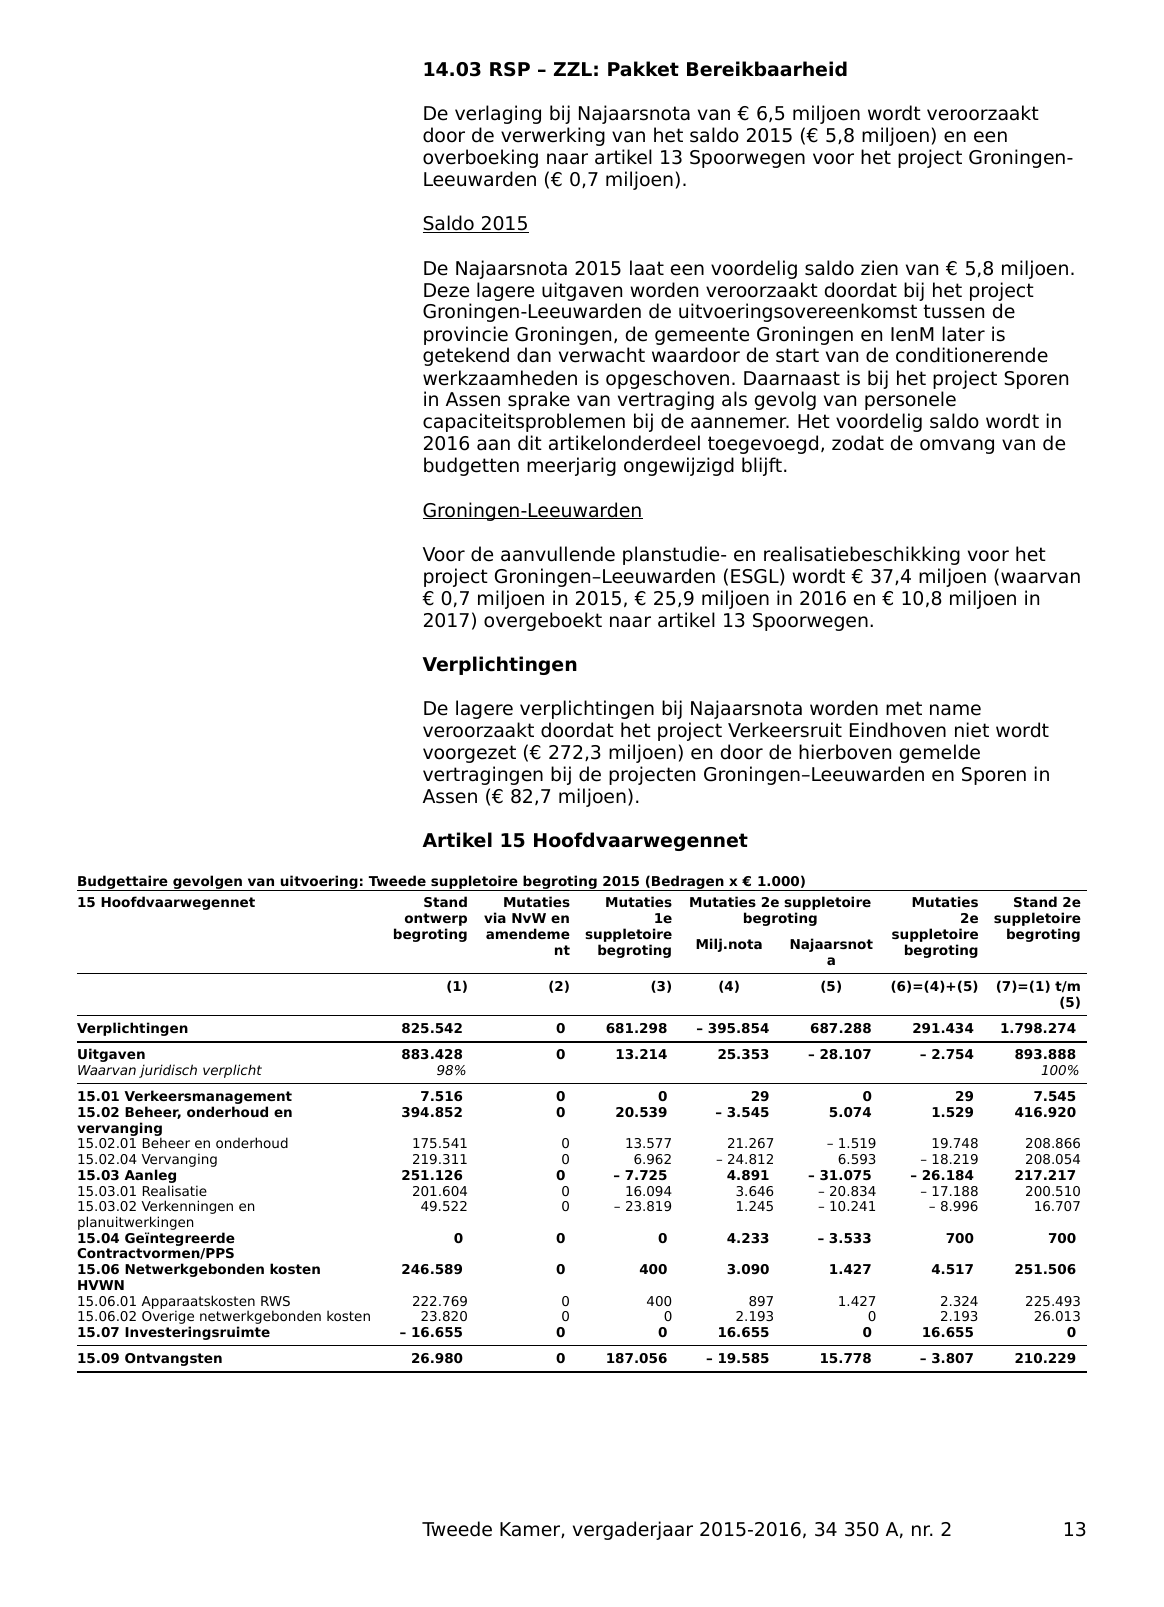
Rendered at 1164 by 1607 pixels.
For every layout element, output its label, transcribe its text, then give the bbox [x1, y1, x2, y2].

table_cell Stand 2e suppletoire begroting [984, 891, 1087, 973]
table_cell 0 [576, 1231, 678, 1262]
table_cell – 18.219 [882, 1152, 984, 1168]
table_cell (3) [576, 974, 678, 1015]
table_cell 0 [984, 1325, 1087, 1345]
table_cell 400 [576, 1262, 678, 1293]
table_cell 0 [474, 1168, 576, 1183]
text De lagere verplichtingen bij Najaarsnota worden met name veroorzaakt doordat het project Verkeersruit Eindhoven niet wordt voorgezet (€ 272,3 miljoen) en door de hierboven gemelde vertragingen bij de projecten Groningen–Leeuwarden en Sporen in Assen (€ 82,7 miljoen). [422, 698, 1087, 808]
table_cell – 8.996 [882, 1199, 984, 1231]
table_cell 251.126 [371, 1168, 473, 1183]
table_cell 49.522 [371, 1199, 473, 1231]
table_cell 13.214 [576, 1043, 678, 1063]
table_cell 1.245 [678, 1199, 780, 1231]
table_cell Uitgaven [77, 1043, 371, 1063]
table_cell Stand ontwerp begroting [371, 891, 473, 973]
table_cell 0 [474, 1199, 576, 1231]
text De verlaging bij Najaarsnota van € 6,5 miljoen wordt veroorzaakt door de verwerking van het saldo 2015 (€ 5,8 miljoen) en een overboeking naar artikel 13 Spoorwegen voor het project Groningen-Leeuwarden (€ 0,7 miljoen). [422, 103, 1087, 191]
table_cell – 3.545 [678, 1105, 780, 1136]
subtitle Verplichtingen [422, 654, 1087, 676]
table_cell Mutaties 2e suppletoire begroting [678, 891, 882, 931]
table_cell 0 [474, 1152, 576, 1168]
table_cell Mutaties 2e suppletoire begroting [882, 891, 984, 973]
text De Najaarsnota 2015 laat een voordelig saldo zien van € 5,8 miljoen. Deze lagere uitgaven worden veroorzaakt doordat bij het project Groningen-Leeuwarden de uitvoeringsovereenkomst tussen de provincie Groningen, de gemeente Groningen en IenM later is getekend dan verwacht waardoor de start van de conditionerende werkzaamheden is opgeschoven. Daarnaast is bij het project Sporen in Assen sprake van vertraging als gevolg van personele capaciteitsproblemen bij de aannemer. Het voordelig saldo wordt in 2016 aan dit artikelonderdeel toegevoegd, zodat de omvang van de budgetten meerjarig ongewijzigd blijft. [422, 257, 1087, 477]
table_cell 25.353 [678, 1043, 780, 1063]
table_cell Verplichtingen [77, 1016, 371, 1041]
table_cell (1) [371, 974, 473, 1015]
table_cell 0 [474, 1183, 576, 1199]
table_cell 7.516 [371, 1084, 473, 1105]
table_cell – 16.655 [371, 1325, 473, 1345]
table_cell 15.03.02 Verkenningen en planuitwerkingen [77, 1199, 371, 1231]
table_cell 13.577 [576, 1136, 678, 1152]
table_cell 16.655 [678, 1325, 780, 1345]
table_cell 0 [474, 1294, 576, 1309]
table_cell 15.03 Aanleg [77, 1168, 371, 1183]
table_cell 0 [474, 1231, 576, 1262]
table_cell 26.013 [984, 1309, 1087, 1325]
table_cell 4.891 [678, 1168, 780, 1183]
table_cell – 395.854 [678, 1016, 780, 1041]
table_cell 15.778 [780, 1346, 882, 1371]
table_cell – 1.519 [780, 1136, 882, 1152]
table_cell 291.434 [882, 1016, 984, 1041]
table_cell 2.324 [882, 1294, 984, 1309]
table_cell 20.539 [576, 1105, 678, 1136]
table_cell 0 [474, 1016, 576, 1041]
table_cell 29 [882, 1084, 984, 1105]
table_cell 0 [576, 1309, 678, 1325]
table_cell 2.193 [882, 1309, 984, 1325]
table_cell 0 [576, 1084, 678, 1105]
table_cell – 26.184 [882, 1168, 984, 1183]
table_cell 175.541 [371, 1136, 473, 1152]
subtitle Groningen-Leeuwarden [422, 499, 1087, 521]
table_cell 15.06 Netwerkgebonden kosten HVWN [77, 1262, 371, 1293]
table_cell 681.298 [576, 1016, 678, 1041]
table_cell (2) [474, 974, 576, 1015]
table_cell – 28.107 [780, 1043, 882, 1063]
table_cell – 24.812 [678, 1152, 780, 1168]
table_cell 23.820 [371, 1309, 473, 1325]
table_cell 687.288 [780, 1016, 882, 1041]
table_cell 225.493 [984, 1294, 1087, 1309]
table_cell 1.427 [780, 1262, 882, 1293]
table_cell 15.02.04 Vervanging [77, 1152, 371, 1168]
table_cell 15.01 Verkeersmanagement [77, 1084, 371, 1105]
table_cell 0 [474, 1262, 576, 1293]
table_cell 394.852 [371, 1105, 473, 1136]
text Voor de aanvullende planstudie- en realisatiebeschikking voor het project Groningen–Leeuwarden (ESGL) wordt € 37,4 miljoen (waarvan € 0,7 miljoen in 2015, € 25,9 miljoen in 2016 en € 10,8 miljoen in 2017) overgeboekt naar artikel 13 Spoorwegen. [422, 544, 1087, 632]
table_cell – 19.585 [678, 1346, 780, 1371]
table_cell 897 [678, 1294, 780, 1309]
table_cell 15.06.01 Apparaatskosten RWS [77, 1294, 371, 1309]
table_cell Milj.nota [678, 931, 780, 973]
table_cell Najaarsnota [780, 931, 882, 973]
table_cell (5) [780, 974, 882, 1015]
table_cell (7)=(1) t/m (5) [984, 974, 1087, 1015]
table_cell 0 [474, 1084, 576, 1105]
table_cell 15.03.01 Realisatie [77, 1183, 371, 1199]
table_cell 2.193 [678, 1309, 780, 1325]
table_cell – 3.533 [780, 1231, 882, 1262]
table_cell – 20.834 [780, 1183, 882, 1199]
table_cell 0 [474, 1105, 576, 1136]
table_cell 0 [371, 1231, 473, 1262]
subtitle 14.03 RSP – ZZL: Pakket Bereikbaarheid [422, 59, 1087, 81]
table_cell 98% [371, 1063, 473, 1083]
table_cell [77, 974, 371, 1015]
table_cell 208.866 [984, 1136, 1087, 1152]
table_cell 0 [474, 1309, 576, 1325]
table_cell 400 [576, 1294, 678, 1309]
table_cell 201.604 [371, 1183, 473, 1199]
table_cell 0 [474, 1043, 576, 1063]
table_cell 210.229 [984, 1346, 1087, 1371]
table_cell – 3.807 [882, 1346, 984, 1371]
subtitle Artikel 15 Hoofdvaarwegennet [422, 830, 1087, 852]
table_cell – 2.754 [882, 1043, 984, 1063]
table_cell [780, 1063, 882, 1083]
table_cell – 7.725 [576, 1168, 678, 1183]
table_cell 4.233 [678, 1231, 780, 1262]
table_cell 19.748 [882, 1136, 984, 1152]
table_cell – 31.075 [780, 1168, 882, 1183]
table_cell 0 [780, 1309, 882, 1325]
table_cell Waarvan juridisch verplicht [77, 1063, 371, 1083]
table_cell [474, 1063, 576, 1083]
table_cell 6.962 [576, 1152, 678, 1168]
table_cell 26.980 [371, 1346, 473, 1371]
table_cell 222.769 [371, 1294, 473, 1309]
table_cell 100% [984, 1063, 1087, 1083]
table_cell 15.07 Investeringsruimte [77, 1325, 371, 1345]
table_cell 700 [984, 1231, 1087, 1262]
table_cell 7.545 [984, 1084, 1087, 1105]
table_cell 15.02 Beheer, onderhoud en vervanging [77, 1105, 371, 1136]
table_cell 246.589 [371, 1262, 473, 1293]
table_cell 15.04 Geïntegreerde Contractvormen/PPS [77, 1231, 371, 1262]
table_cell 1.798.274 [984, 1016, 1087, 1041]
table_cell 16.655 [882, 1325, 984, 1345]
table_cell 29 [678, 1084, 780, 1105]
table_cell 15.09 Ontvangsten [77, 1346, 371, 1371]
table_cell 200.510 [984, 1183, 1087, 1199]
table_cell 15 Hoofdvaarwegennet [77, 891, 371, 973]
table_cell Mutaties 1e suppletoire begroting [576, 891, 678, 973]
table_cell 217.217 [984, 1168, 1087, 1183]
table_cell 0 [780, 1325, 882, 1345]
table_cell 16.707 [984, 1199, 1087, 1231]
table_cell 5.074 [780, 1105, 882, 1136]
table_cell – 17.188 [882, 1183, 984, 1199]
table_cell 16.094 [576, 1183, 678, 1199]
table_cell 0 [474, 1346, 576, 1371]
table_cell 0 [780, 1084, 882, 1105]
table_cell 0 [474, 1325, 576, 1345]
table_cell 825.542 [371, 1016, 473, 1041]
table_header Budgettaire gevolgen van uitvoering: Tweede suppletoire begroting 2015 (Bedragen x € 1.000) [77, 874, 1087, 889]
table_cell 6.593 [780, 1152, 882, 1168]
table_cell 3.646 [678, 1183, 780, 1199]
subtitle Saldo 2015 [422, 213, 1087, 235]
table_cell [576, 1063, 678, 1083]
table_cell 208.054 [984, 1152, 1087, 1168]
table_cell 0 [474, 1136, 576, 1152]
table_cell [882, 1063, 984, 1083]
table_cell 1.427 [780, 1294, 882, 1309]
table_cell 0 [576, 1325, 678, 1345]
table_cell 3.090 [678, 1262, 780, 1293]
table_cell 893.888 [984, 1043, 1087, 1063]
table_cell Mutaties via NvW en amendement [474, 891, 576, 973]
table_cell (6)=(4)+(5) [882, 974, 984, 1015]
table_cell 15.02.01 Beheer en onderhoud [77, 1136, 371, 1152]
table_cell – 10.241 [780, 1199, 882, 1231]
table_cell (4) [678, 974, 780, 1015]
table_cell 187.056 [576, 1346, 678, 1371]
table_cell 219.311 [371, 1152, 473, 1168]
table_cell 700 [882, 1231, 984, 1262]
table_cell – 23.819 [576, 1199, 678, 1231]
table_cell 15.06.02 Overige netwerkgebonden kosten [77, 1309, 371, 1325]
table_cell 416.920 [984, 1105, 1087, 1136]
table_cell 883.428 [371, 1043, 473, 1063]
table_cell [678, 1063, 780, 1083]
table_cell 251.506 [984, 1262, 1087, 1293]
table_cell 4.517 [882, 1262, 984, 1293]
table_cell 1.529 [882, 1105, 984, 1136]
table_cell 21.267 [678, 1136, 780, 1152]
